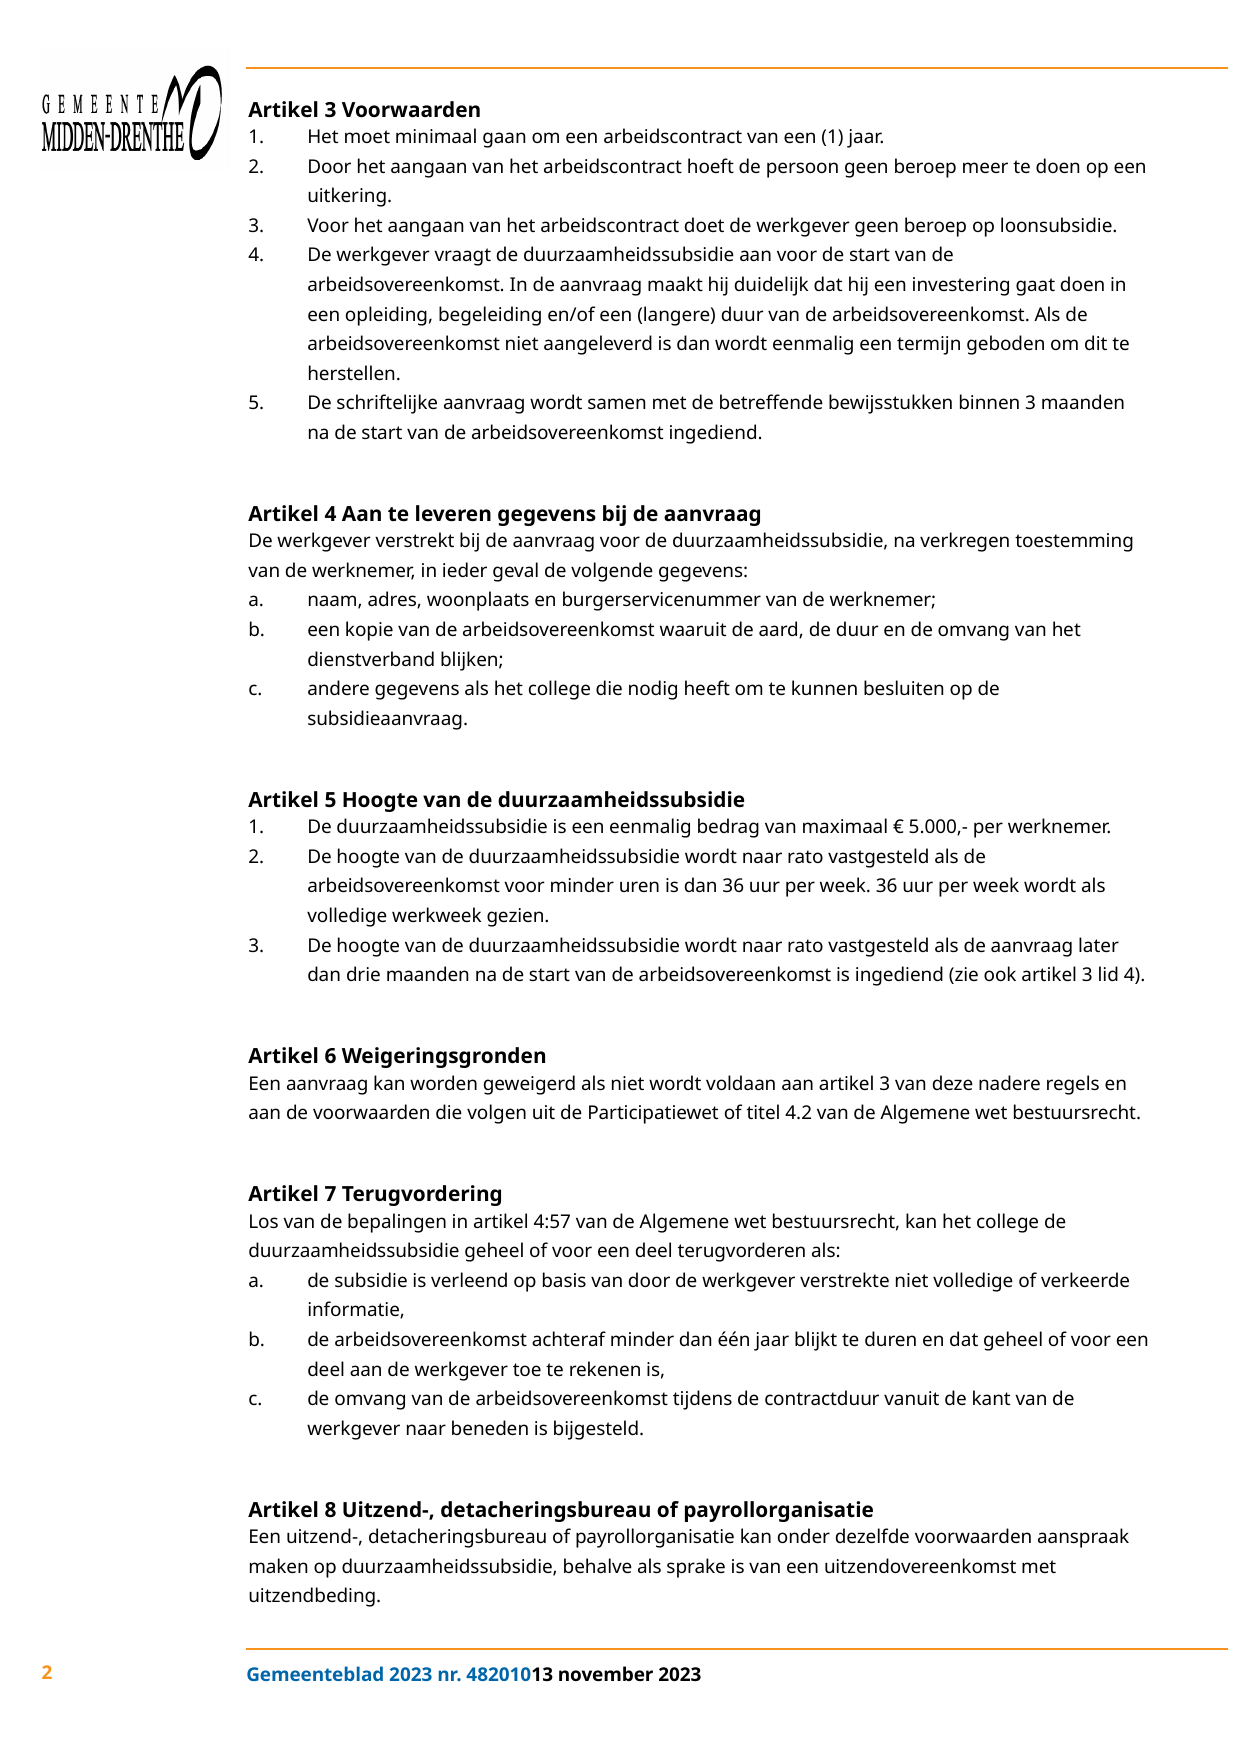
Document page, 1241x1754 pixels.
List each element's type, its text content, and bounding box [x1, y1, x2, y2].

text Een aanvraag kan worden geweigerd als niet wordt voldaan aan artikel 3 van deze nadere regels en aan de voorwaarden die volgen uit de Participatiewet of titel 4.2 van de Algemene wet bestuursrecht. [248, 1070, 1152, 1125]
text Artikel 6 Weigeringsgronden [248, 1041, 1152, 1070]
picture [41, 47, 231, 172]
list een kopie van de arbeidsovereenkomst waaruit de aard, de duur en de omvang van het dienstverband blijken; [248, 616, 1152, 672]
list de arbeidsovereenkomst achteraf minder dan één jaar blijkt te duren en dat geheel of voor een deel aan de werkgever toe te rekenen is, [248, 1326, 1152, 1381]
list De werkgever vraagt de duurzaamheidssubsidie aan voor de start van de arbeidsovereenkomst. In de aanvraag maakt hij duidelijk dat hij een investering gaat doen in een opleiding, begeleiding en/of een (langere) duur van de arbeidsovereenkomst. Als de arbeidsovereenkomst niet aangeleverd is dan wordt eenmalig een termijn geboden om dit te herstellen. [248, 242, 1152, 386]
text Los van de bepalingen in artikel 4:57 van de Algemene wet bestuursrecht, kan het college de duurzaamheidssubsidie geheel of voor een deel terugvorderen als: [248, 1208, 1152, 1263]
text Een uitzend-, detacheringsbureau of payrollorganisatie kan onder dezelfde voorwaarden aanspraak maken op duurzaamheidssubsidie, behalve als sprake is van een uitzendovereenkomst met uitzendbeding. [248, 1523, 1152, 1608]
text Artikel 8 Uitzend-, detacheringsbureau of payrollorganisatie [248, 1495, 1152, 1523]
list De schriftelijke aanvraag wordt samen met de betreffende bewijsstukken binnen 3 maanden na de start van de arbeidsovereenkomst ingediend. [248, 389, 1152, 445]
list de omvang van de arbeidsovereenkomst tijdens de contractduur vanuit de kant van de werkgever naar beneden is bijgesteld. [248, 1385, 1152, 1441]
list naam, adres, woonplaats en burgerservicenummer van de werknemer; [248, 587, 1152, 612]
text Artikel 5 Hoogte van de duurzaamheidssubsidie [248, 785, 1152, 813]
list De hoogte van de duurzaamheidssubsidie wordt naar rato vastgesteld als de aanvraag later dan drie maanden na de start van de arbeidsovereenkomst is ingediend (zie ook artikel 3 lid 4). [248, 932, 1152, 987]
list De duurzaamheidssubsidie is een eenmalig bedrag van maximaal € 5.000,- per werknemer. [248, 813, 1152, 839]
text Artikel 3 Voorwaarden [248, 95, 1152, 123]
list Door het aangaan van het arbeidscontract hoeft de persoon geen beroep meer te doen op een uitkering. [248, 153, 1152, 208]
list Het moet minimaal gaan om een arbeidscontract van een (1) jaar. [248, 123, 1152, 149]
list De hoogte van de duurzaamheidssubsidie wordt naar rato vastgesteld als de arbeidsovereenkomst voor minder uren is dan 36 uur per week. 36 uur per week wordt als volledige werkweek gezien. [248, 843, 1152, 928]
text Artikel 7 Terugvordering [248, 1179, 1152, 1208]
text Artikel 4 Aan te leveren gegevens bij de aanvraag [248, 499, 1152, 527]
list de subsidie is verleend op basis van door de werkgever verstrekte niet volledige of verkeerde informatie, [248, 1267, 1152, 1322]
list andere gegevens als het college die nodig heeft om te kunnen besluiten op de subsidieaanvraag. [248, 675, 1152, 731]
list Voor het aangaan van het arbeidscontract doet de werkgever geen beroep op loonsubsidie. [248, 212, 1152, 238]
text De werkgever verstrekt bij de aanvraag voor de duurzaamheidssubsidie, na verkregen toestemming van de werknemer, in ieder geval de volgende gegevens: [248, 527, 1152, 583]
